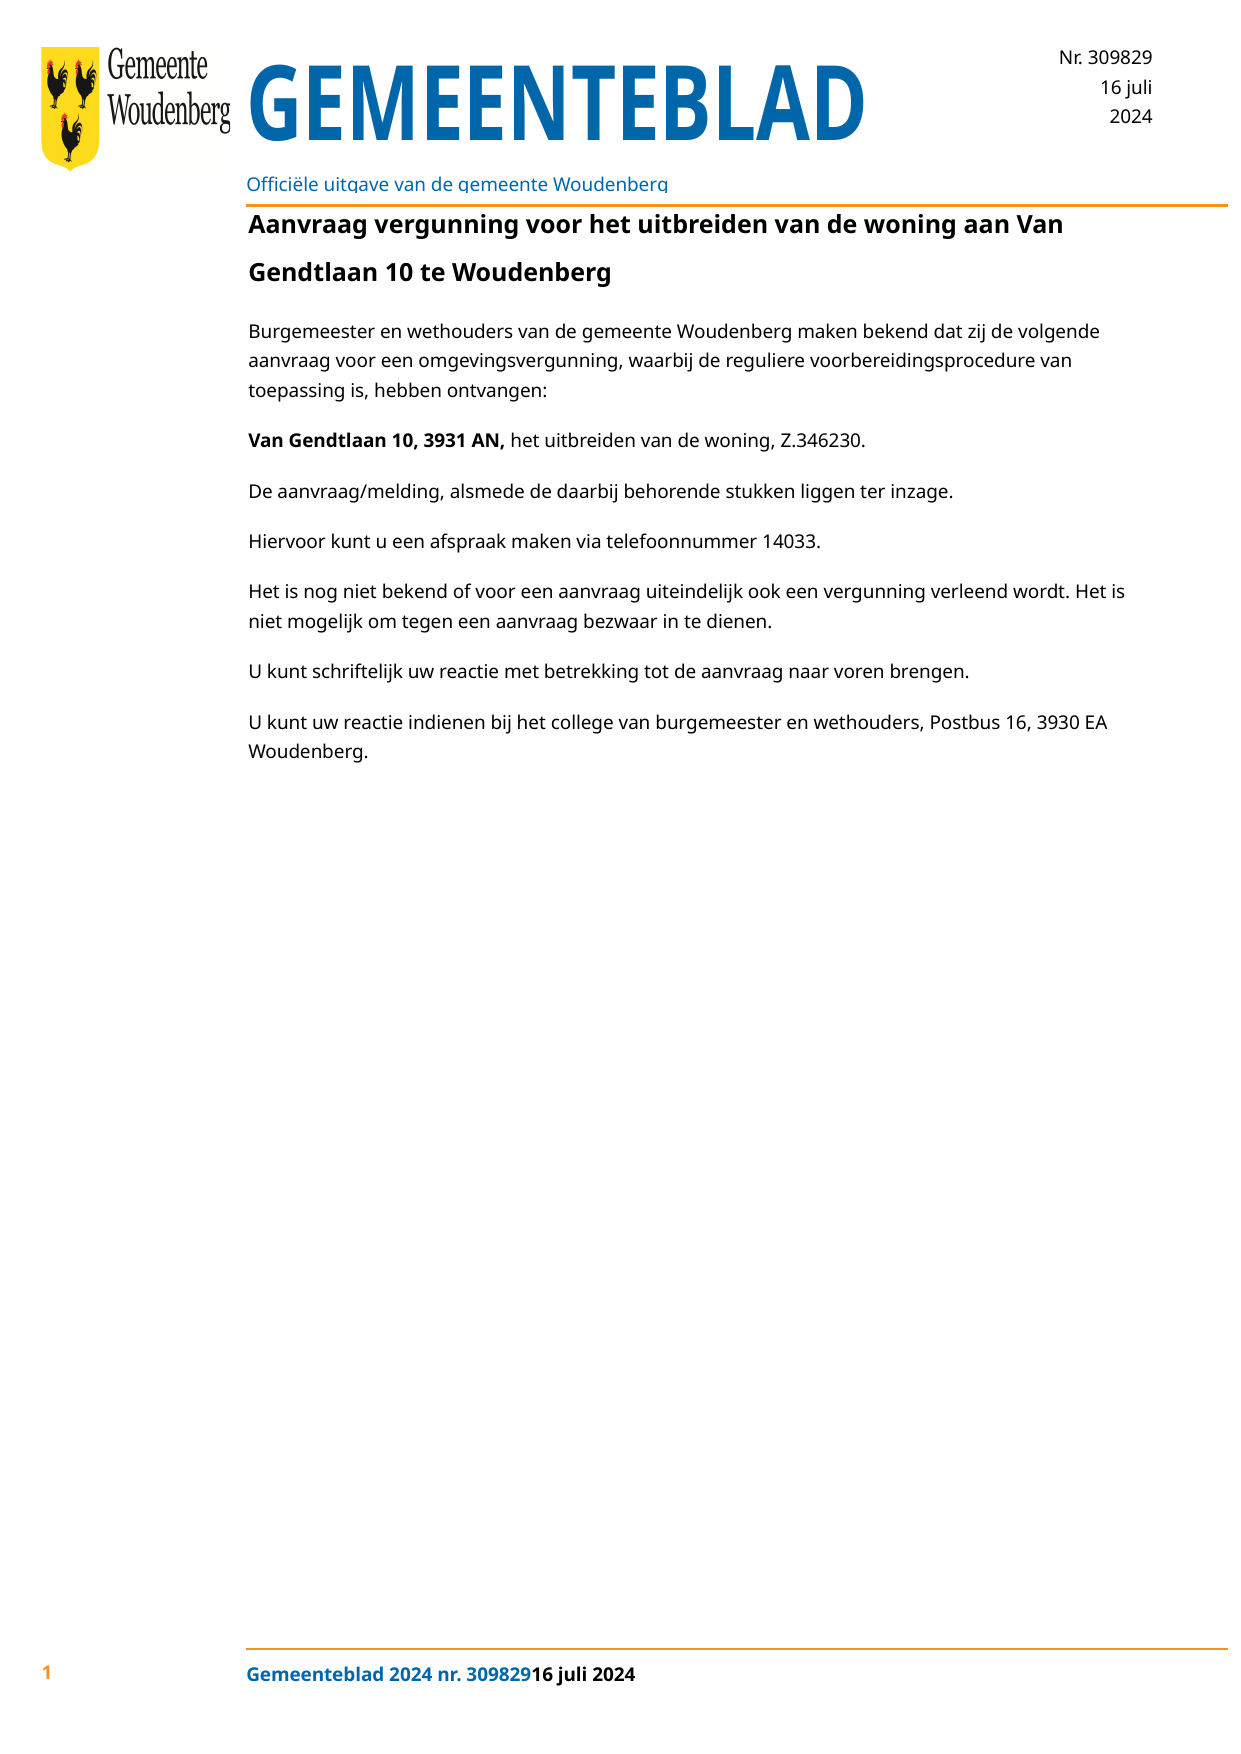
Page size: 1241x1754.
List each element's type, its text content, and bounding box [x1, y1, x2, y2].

text Burgemeester en wethouders van de gemeente Woudenberg maken bekend dat zij de volgende aanvraag voor een omgevingsvergunning, waarbij de reguliere voorbereidingsprocedure van toepassing is, hebben ontvangen: [248, 318, 1152, 403]
text U kunt schriftelijk uw reactie met betrekking tot de aanvraag naar voren brengen. [248, 659, 1152, 684]
text U kunt uw reactie indienen bij het college van burgemeester en wethouders, Postbus 16, 3930 EA Woudenberg. [248, 709, 1152, 764]
text Hiervoor kunt u een afspraak maken via telefoonnummer 14033. [248, 528, 1152, 554]
text Van Gendtlaan 10, 3931 AN, het uitbreiden van de woning, Z.346230. [248, 427, 1152, 453]
picture [41, 47, 231, 172]
text De aanvraag/melding, alsmede de daarbij behorende stukken liggen ter inzage. [248, 478, 1152, 504]
text Aanvraag vergunning voor het uitbreiden van de woning aan Van Gendtlaan 10 te Woudenberg [248, 207, 1152, 288]
text Het is nog niet bekend of voor een aanvraag uiteindelijk ook een vergunning verleend wordt. Het is niet mogelijk om tegen een aanvraag bezwaar in te dienen. [248, 579, 1152, 634]
